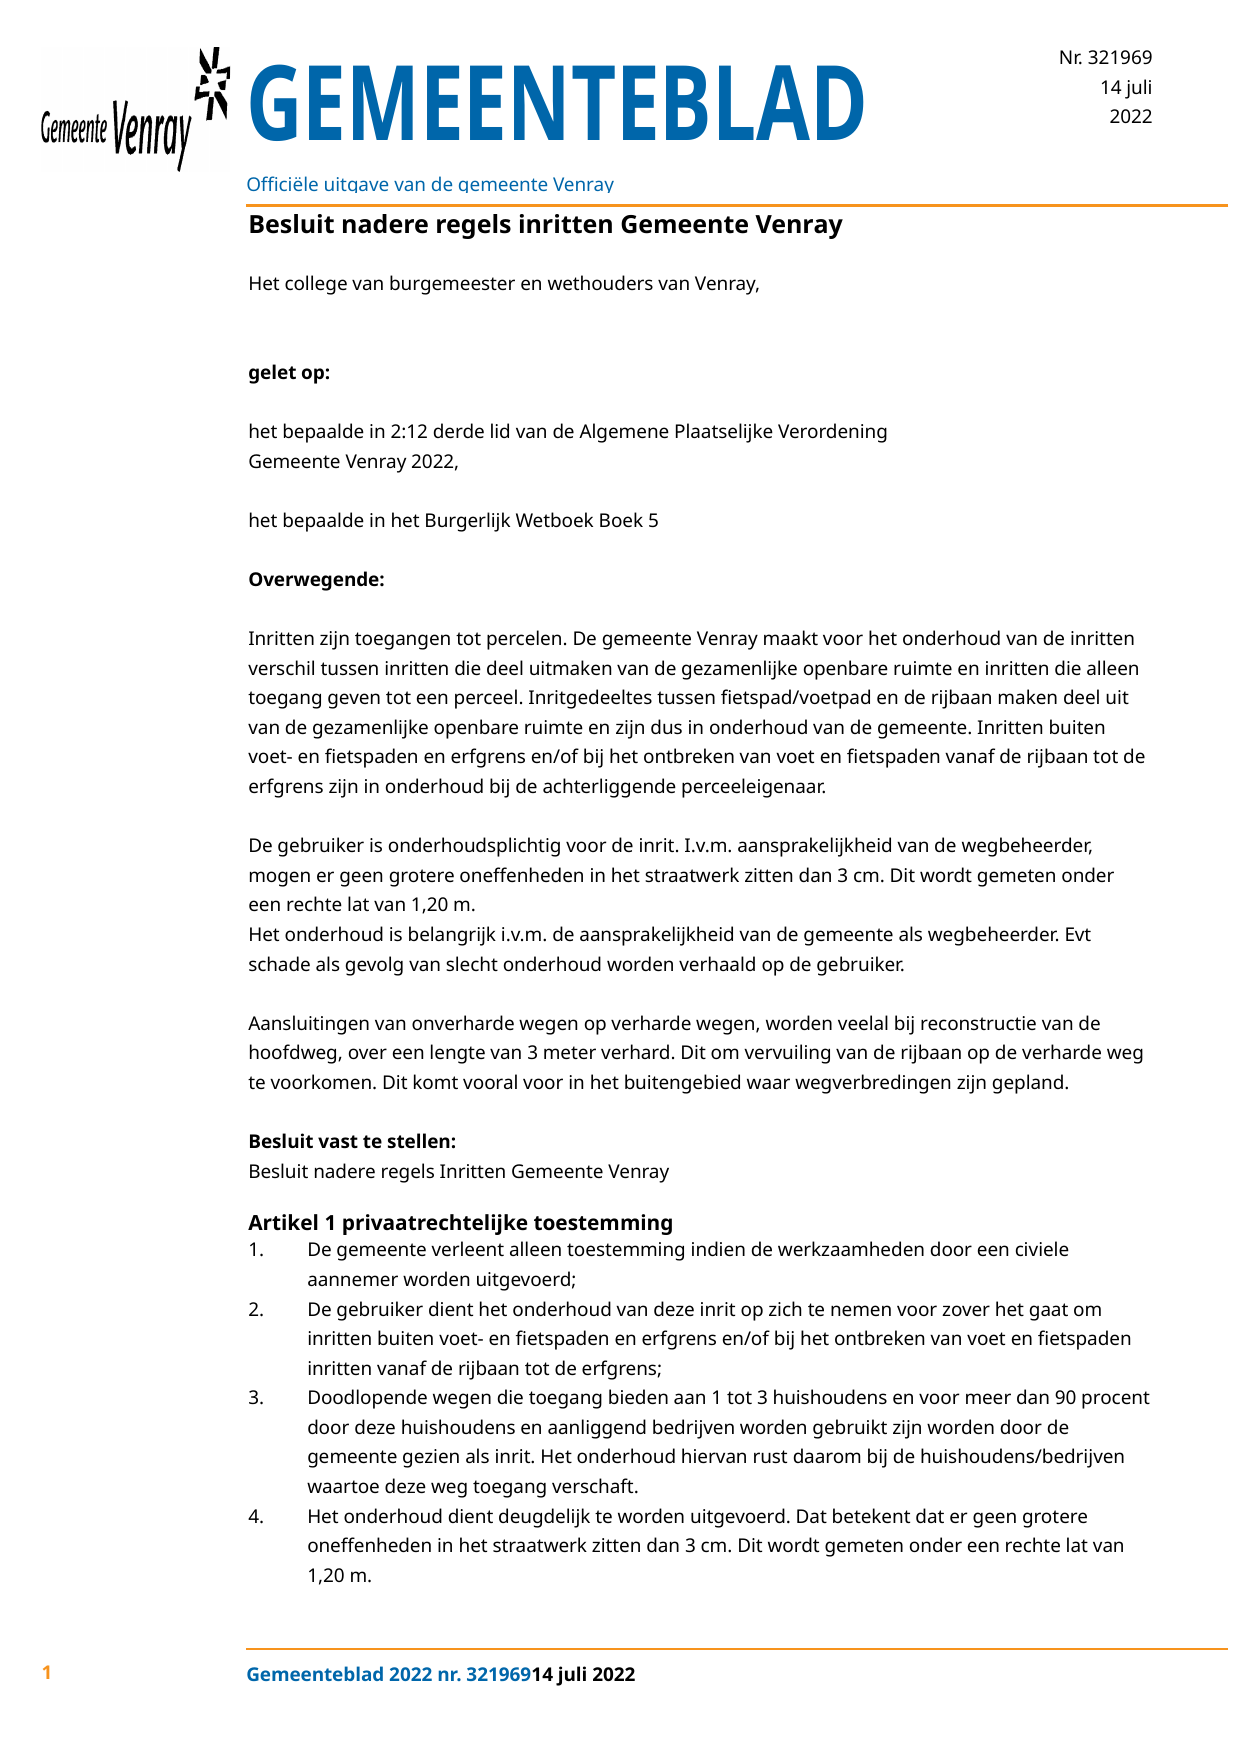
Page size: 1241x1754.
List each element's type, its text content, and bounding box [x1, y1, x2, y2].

text gelet op: [248, 359, 1152, 385]
picture [41, 47, 231, 172]
text Besluit nadere regels Inritten Gemeente Venray [248, 1158, 1152, 1183]
list De gebruiker dient het onderhoud van deze inrit op zich te nemen voor zover het gaat om inritten buiten voet- en fietspaden en erfgrens en/of bij het ontbreken van voet en fietspaden inritten vanaf de rijbaan tot de erfgrens; [248, 1296, 1152, 1381]
text De gebruiker is onderhoudsplichtig voor de inrit. I.v.m. aansprakelijkheid van de wegbeheerder, mogen er geen grotere oneffenheden in het straatwerk zitten dan 3 cm. Dit wordt gemeten onder een rechte lat van 1,20 m. [248, 832, 1152, 917]
text Aansluitingen van onverharde wegen op verharde wegen, worden veelal bij reconstructie van de hoofdweg, over een lengte van 3 meter verhard. Dit om vervuiling van de rijbaan op de verharde weg te voorkomen. Dit komt vooral voor in het buitengebied waar wegverbredingen zijn gepland. [248, 1010, 1152, 1095]
list Het onderhoud dient deugdelijk te worden uitgevoerd. Dat betekent dat er geen grotere oneffenheden in het straatwerk zitten dan 3 cm. Dit wordt gemeten onder een rechte lat van 1,20 m. [248, 1503, 1152, 1588]
text Inritten zijn toegangen tot percelen. De gemeente Venray maakt voor het onderhoud van de inritten verschil tussen inritten die deel uitmaken van de gezamenlijke openbare ruimte en inritten die alleen toegang geven tot een perceel. Inritgedeeltes tussen fietspad/voetpad en de rijbaan maken deel uit van de gezamenlijke openbare ruimte en zijn dus in onderhoud van de gemeente. Inritten buiten voet- en fietspaden en erfgrens en/of bij het ontbreken van voet en fietspaden vanaf de rijbaan tot de erfgrens zijn in onderhoud bij de achterliggende perceeleigenaar. [248, 625, 1152, 799]
list De gemeente verleent alleen toestemming indien de werkzaamheden door een civiele aannemer worden uitgevoerd; [248, 1237, 1152, 1292]
text Het college van burgemeester en wethouders van Venray, [248, 270, 1152, 296]
text Overwegende: [248, 566, 1152, 592]
text Artikel 1 privaatrechtelijke toestemming [248, 1208, 1152, 1237]
text het bepaalde in het Burgerlijk Wetboek Boek 5 [248, 507, 1152, 533]
text Besluit vast te stellen: [248, 1128, 1152, 1154]
list Doodlopende wegen die toegang bieden aan 1 tot 3 huishoudens en voor meer dan 90 procent door deze huishoudens en aanliggend bedrijven worden gebruikt zijn worden door de gemeente gezien als inrit. Het onderhoud hiervan rust daarom bij de huishoudens/bedrijven waartoe deze weg toegang verschaft. [248, 1384, 1152, 1499]
text Gemeente Venray 2022, [248, 448, 1152, 473]
text het bepaalde in 2:12 derde lid van de Algemene Plaatselijke Verordening [248, 418, 1152, 444]
text Besluit nadere regels inritten Gemeente Venray [248, 207, 1152, 241]
text Het onderhoud is belangrijk i.v.m. de aansprakelijkheid van de gemeente als wegbeheerder. Evt schade als gevolg van slecht onderhoud worden verhaald op de gebruiker. [248, 921, 1152, 976]
